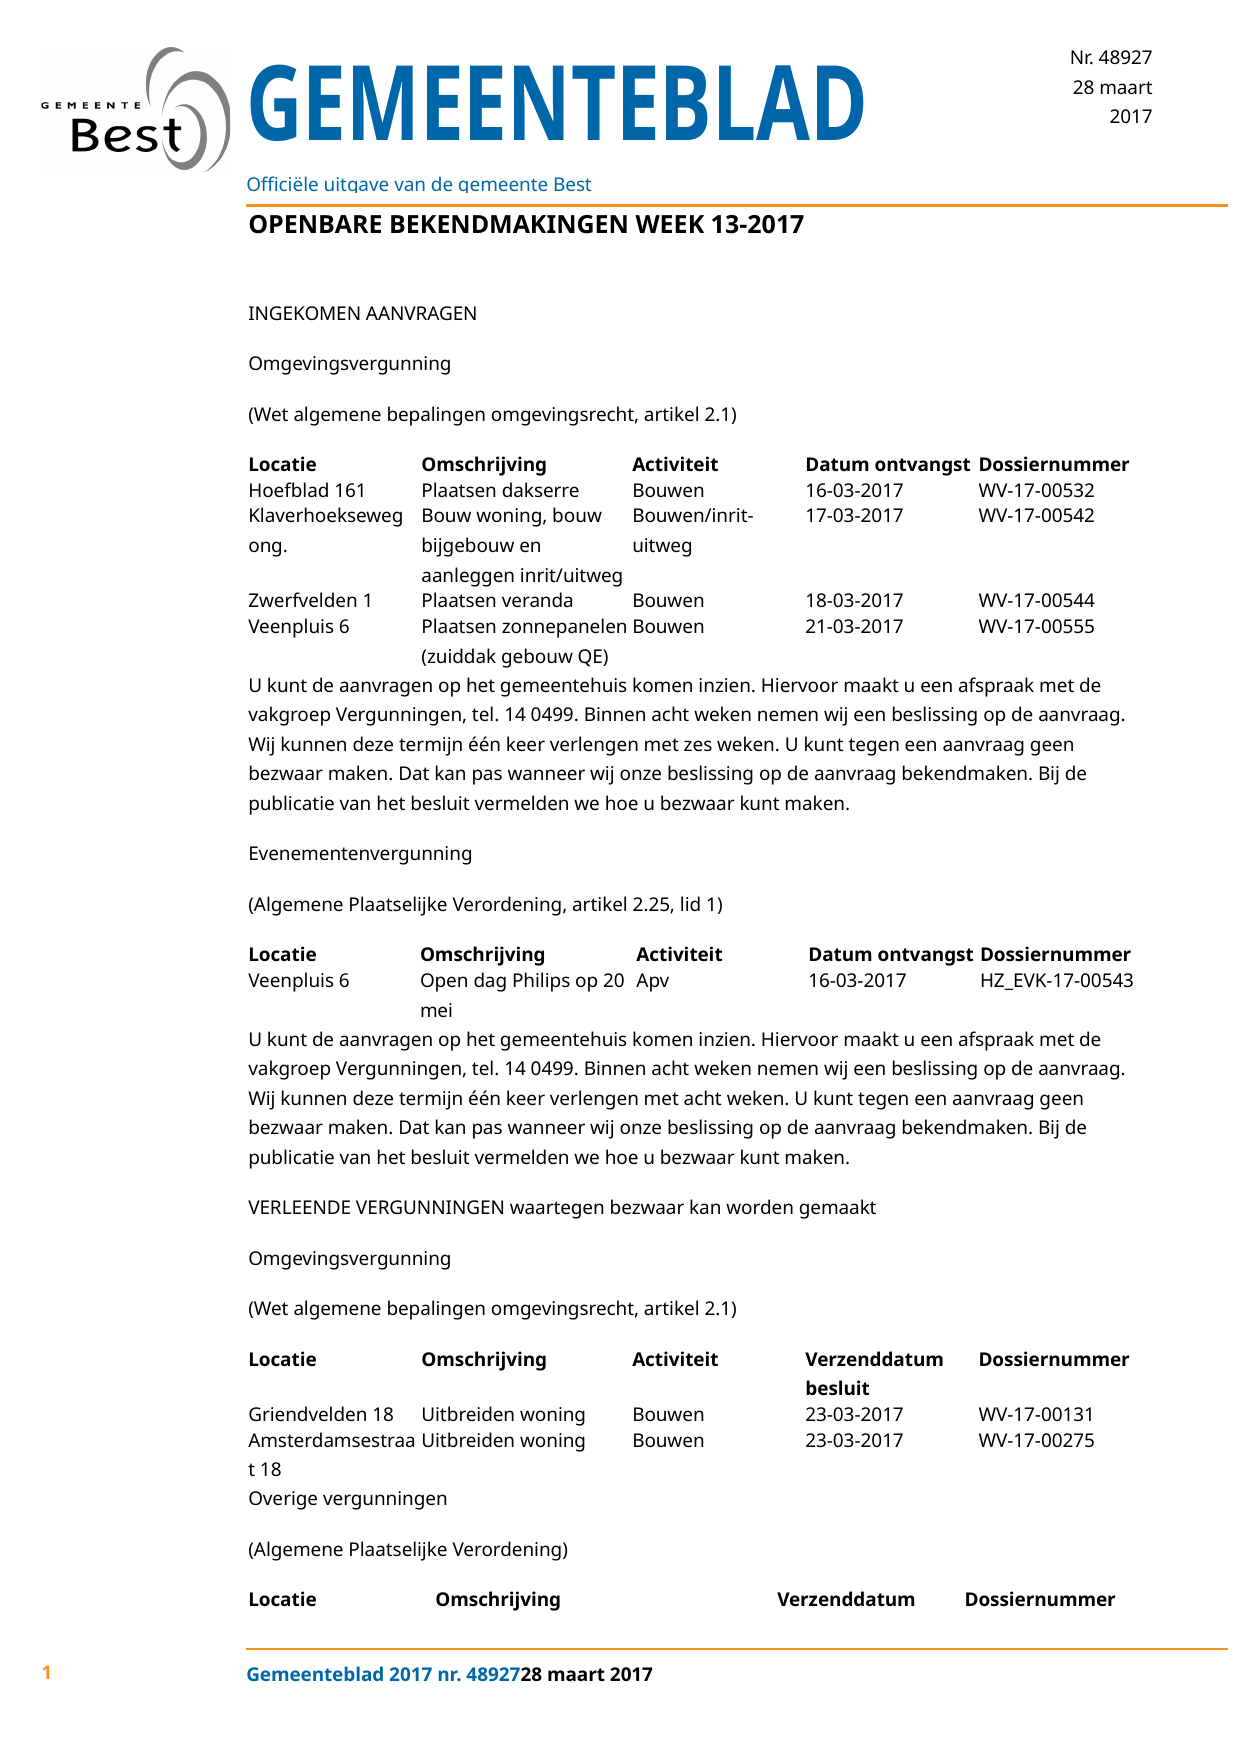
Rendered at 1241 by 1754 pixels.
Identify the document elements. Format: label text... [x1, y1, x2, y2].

table_cell Griendvelden 18 [248, 1401, 421, 1427]
table_cell Open dag Philips op 20 mei [420, 967, 636, 1023]
table_cell 16-03-2017 [805, 477, 978, 503]
table_cell Uitbreiden woning [421, 1401, 632, 1427]
text INGEKOMEN AANVRAGEN [248, 300, 1152, 326]
table_cell Bouwen [632, 1427, 805, 1482]
table_header Datum ontvangst [808, 942, 980, 967]
table_header Activiteit [636, 942, 808, 967]
table_header Activiteit [632, 1346, 805, 1401]
table_header Dossiernummer [978, 451, 1152, 477]
table_cell Plaatsen zonnepanelen (zuiddak gebouw QE) [421, 613, 632, 669]
text VERLEENDE VERGUNNINGEN waartegen bezwaar kan worden gemaakt [248, 1194, 1152, 1220]
table_header Locatie [248, 942, 420, 967]
table_header Omschrijving [421, 451, 632, 477]
picture [41, 47, 231, 172]
table_cell WV-17-00275 [978, 1427, 1152, 1482]
table_header Locatie [248, 1586, 435, 1612]
text Evenementenvergunning [248, 841, 1152, 866]
text Omgevingsvergunning [248, 1245, 1152, 1271]
table_cell Uitbreiden woning [421, 1427, 632, 1482]
table_header Locatie [248, 1346, 421, 1401]
text (Algemene Plaatselijke Verordening) [248, 1536, 1152, 1562]
table_cell Plaatsen dakserre [421, 477, 632, 503]
table_cell Klaverhoekseweg ong. [248, 503, 421, 588]
table_cell Plaatsen veranda [421, 588, 632, 613]
table_cell Bouwen [632, 477, 805, 503]
table_cell 23-03-2017 [805, 1427, 978, 1482]
table_cell Hoefblad 161 [248, 477, 421, 503]
table_cell 18-03-2017 [805, 588, 978, 613]
table_cell Bouwen [632, 1401, 805, 1427]
table_header Verzenddatum [777, 1586, 964, 1612]
table_cell 17-03-2017 [805, 503, 978, 588]
text (Wet algemene bepalingen omgevingsrecht, artikel 2.1) [248, 1295, 1152, 1321]
table_cell HZ_EVK-17-00543 [980, 967, 1152, 1023]
table_cell Zwerfvelden 1 [248, 588, 421, 613]
table_cell Bouwen [632, 588, 805, 613]
table_cell WV-17-00532 [978, 477, 1152, 503]
table_header Dossiernummer [964, 1586, 1152, 1612]
table_cell 21-03-2017 [805, 613, 978, 669]
table_header Dossiernummer [978, 1346, 1152, 1401]
text OPENBARE BEKENDMAKINGEN WEEK 13-2017 [248, 207, 1152, 241]
table_header Verzenddatum besluit [805, 1346, 978, 1401]
table_cell WV-17-00544 [978, 588, 1152, 613]
table_header Locatie [248, 451, 421, 477]
table_header Dossiernummer [980, 942, 1152, 967]
table_cell Veenpluis 6 [248, 967, 420, 1023]
table_cell 23-03-2017 [805, 1401, 978, 1427]
table_header Omschrijving [421, 1346, 632, 1401]
table_cell Bouwen/inrit- uitweg [632, 503, 805, 588]
table_cell Bouwen [632, 613, 805, 669]
table_cell WV-17-00131 [978, 1401, 1152, 1427]
table_cell Veenpluis 6 [248, 613, 421, 669]
text (Wet algemene bepalingen omgevingsrecht, artikel 2.1) [248, 401, 1152, 426]
table_cell 16-03-2017 [808, 967, 980, 1023]
table_header Activiteit [632, 451, 805, 477]
table_cell WV-17-00555 [978, 613, 1152, 669]
table_header Omschrijving [435, 1586, 777, 1612]
table_cell WV-17-00542 [978, 503, 1152, 588]
text U kunt de aanvragen op het gemeentehuis komen inzien. Hiervoor maakt u een afspraak met de vakgroep Vergunningen, tel. 14 0499. Binnen acht weken nemen wij een beslissing op de aanvraag. Wij kunnen deze termijn één keer verlengen met acht weken. U kunt tegen een aanvraag geen bezwaar maken. Dat kan pas wanneer wij onze beslissing op de aanvraag bekendmaken. Bij de publicatie van het besluit vermelden we hoe u bezwaar kunt maken. [248, 1026, 1152, 1170]
table_cell Amsterdamsestraat 18 [248, 1427, 421, 1482]
text Overige vergunningen [248, 1486, 1152, 1511]
table_cell Bouw woning, bouw bijgebouw en aanleggen inrit/uitweg [421, 503, 632, 588]
table_header Datum ontvangst [805, 451, 978, 477]
text Omgevingsvergunning [248, 350, 1152, 376]
text U kunt de aanvragen op het gemeentehuis komen inzien. Hiervoor maakt u een afspraak met de vakgroep Vergunningen, tel. 14 0499. Binnen acht weken nemen wij een beslissing op de aanvraag. Wij kunnen deze termijn één keer verlengen met zes weken. U kunt tegen een aanvraag geen bezwaar maken. Dat kan pas wanneer wij onze beslissing op de aanvraag bekendmaken. Bij de publicatie van het besluit vermelden we hoe u bezwaar kunt maken. [248, 672, 1152, 816]
table_header Omschrijving [420, 942, 636, 967]
text (Algemene Plaatselijke Verordening, artikel 2.25, lid 1) [248, 891, 1152, 917]
table_cell Apv [636, 967, 808, 1023]
